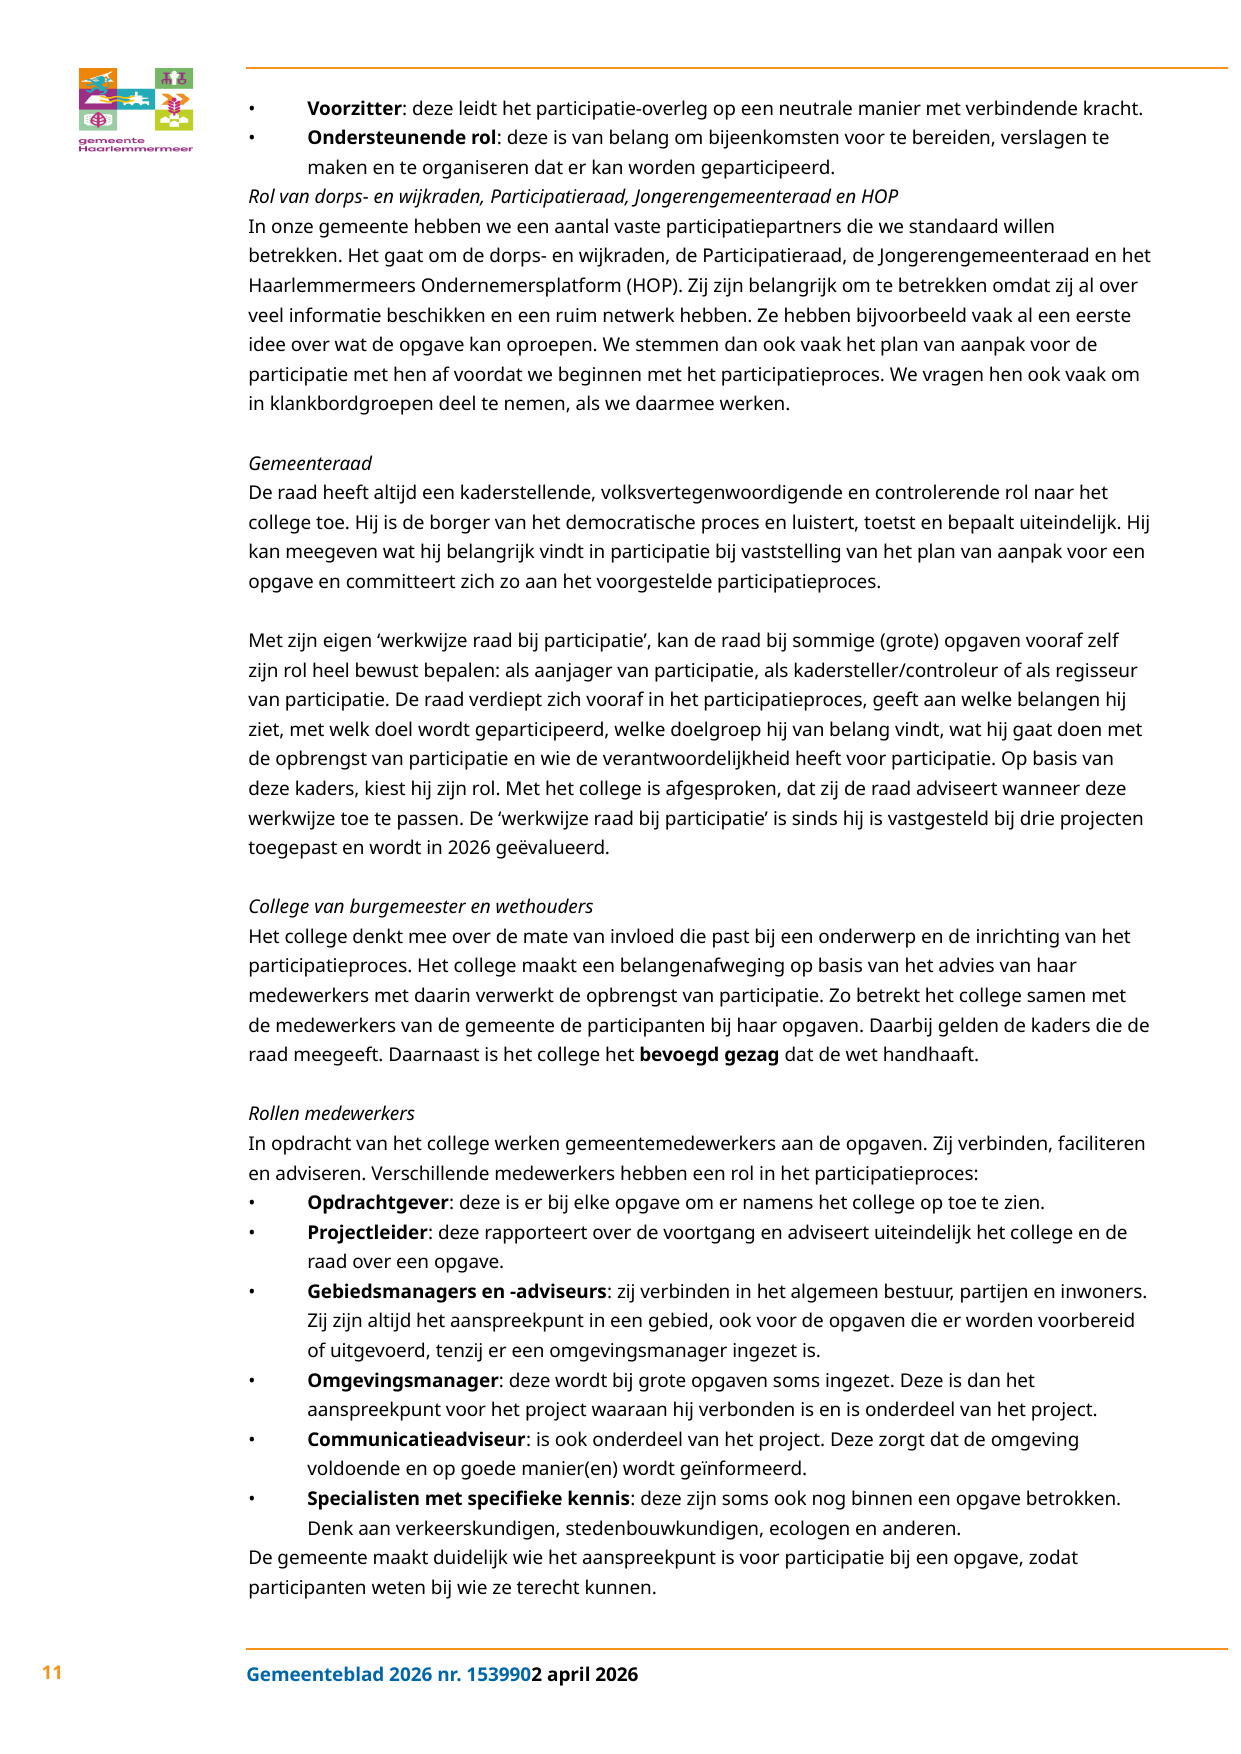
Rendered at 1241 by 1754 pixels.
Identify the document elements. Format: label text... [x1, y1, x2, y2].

list Omgevingsmanager: deze wordt bij grote opgaven soms ingezet. Deze is dan het aanspreekpunt voor het project waaraan hij verbonden is en is onderdeel van het project. [248, 1367, 1152, 1422]
text Het college denkt mee over de mate van invloed die past bij een onderwerp en de inrichting van het participatieproces. Het college maakt een belangenafweging op basis van het advies van haar medewerkers met daarin verwerkt de opbrengst van participatie. Zo betrekt het college samen met de medewerkers van de gemeente de participanten bij haar opgaven. Daarbij gelden de kaders die de raad meegeeft. Daarnaast is het college het bevoegd gezag dat de wet handhaaft. [248, 923, 1152, 1067]
text Rollen medewerkers [248, 1101, 1152, 1126]
picture [41, 47, 231, 172]
list Gebiedsmanagers en -adviseurs: zij verbinden in het algemeen bestuur, partijen en inwoners. Zij zijn altijd het aanspreekpunt in een gebied, ook voor de opgaven die er worden voorbereid of uitgevoerd, tenzij er een omgevingsmanager ingezet is. [248, 1278, 1152, 1363]
list Voorzitter: deze leidt het participatie-overleg op een neutrale manier met verbindende kracht. [248, 95, 1152, 121]
text College van burgemeester en wethouders [248, 893, 1152, 919]
list Opdrachtgever: deze is er bij elke opgave om er namens het college op toe te zien. [248, 1189, 1152, 1215]
text De raad heeft altijd een kaderstellende, volksvertegenwoordigende en controlerende rol naar het college toe. Hij is de borger van het democratische proces en luistert, toetst en bepaalt uiteindelijk. Hij kan meegeven wat hij belangrijk vindt in participatie bij vaststelling van het plan van aanpak voor een opgave en committeert zich zo aan het voorgestelde participatieproces. [248, 479, 1152, 594]
text Rol van dorps- en wijkraden, Participatieraad, Jongerengemeenteraad en HOP [248, 183, 1152, 209]
text Met zijn eigen ‘werkwijze raad bij participatie’, kan de raad bij sommige (grote) opgaven vooraf zelf zijn rol heel bewust bepalen: als aanjager van participatie, als kadersteller/controleur of als regisseur van participatie. De raad verdiept zich vooraf in het participatieproces, geeft aan welke belangen hij ziet, met welk doel wordt geparticipeerd, welke doelgroep hij van belang vindt, wat hij gaat doen met de opbrengst van participatie en wie de verantwoordelijkheid heeft voor participatie. Op basis van deze kaders, kiest hij zijn rol. Met het college is afgesproken, dat zij de raad adviseert wanneer deze werkwijze toe te passen. De ‘werkwijze raad bij participatie’ is sinds hij is vastgesteld bij drie projecten toegepast en wordt in 2026 geëvalueerd. [248, 627, 1152, 860]
text In opdracht van het college werken gemeentemedewerkers aan de opgaven. Zij verbinden, faciliteren en adviseren. Verschillende medewerkers hebben een rol in het participatieproces: [248, 1130, 1152, 1186]
list Projectleider: deze rapporteert over de voortgang en adviseert uiteindelijk het college en de raad over een opgave. [248, 1219, 1152, 1274]
text De gemeente maakt duidelijk wie het aanspreekpunt is voor participatie bij een opgave, zodat participanten weten bij wie ze terecht kunnen. [248, 1544, 1152, 1600]
text Gemeenteraad [248, 450, 1152, 476]
list Ondersteunende rol: deze is van belang om bijeenkomsten voor te bereiden, verslagen te maken en te organiseren dat er kan worden geparticipeerd. [248, 124, 1152, 180]
list Communicatieadviseur: is ook onderdeel van het project. Deze zorgt dat de omgeving voldoende en op goede manier(en) wordt geïnformeerd. [248, 1426, 1152, 1481]
list Specialisten met specifieke kennis: deze zijn soms ook nog binnen een opgave betrokken. Denk aan verkeerskundigen, stedenbouwkundigen, ecologen en anderen. [248, 1485, 1152, 1541]
text In onze gemeente hebben we een aantal vaste participatiepartners die we standaard willen betrekken. Het gaat om de dorps- en wijkraden, de Participatieraad, de Jongerengemeenteraad en het Haarlemmermeers Ondernemersplatform (HOP). Zij zijn belangrijk om te betrekken omdat zij al over veel informatie beschikken en een ruim netwerk hebben. Ze hebben bijvoorbeeld vaak al een eerste idee over wat de opgave kan oproepen. We stemmen dan ook vaak het plan van aanpak voor de participatie met hen af voordat we beginnen met het participatieproces. We vragen hen ook vaak om in klankbordgroepen deel te nemen, als we daarmee werken. [248, 213, 1152, 416]
